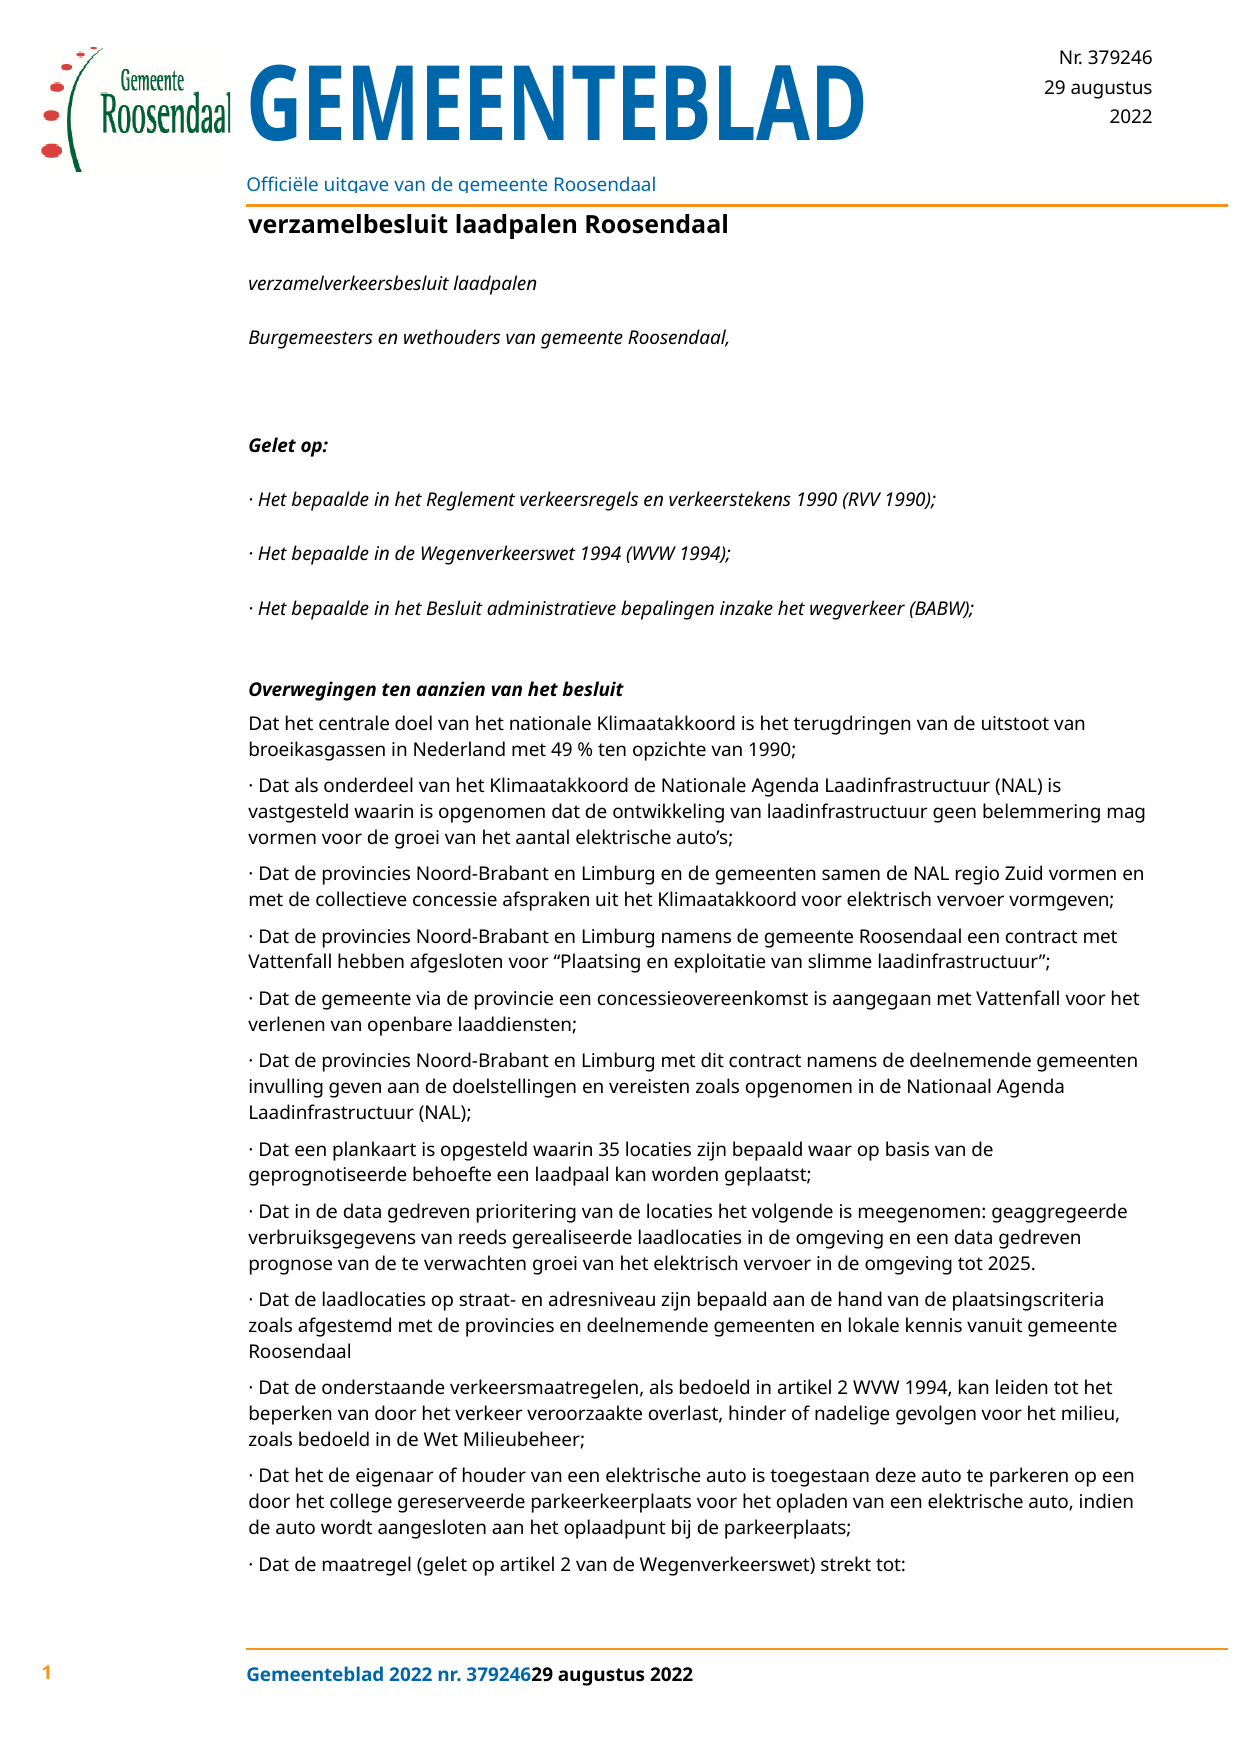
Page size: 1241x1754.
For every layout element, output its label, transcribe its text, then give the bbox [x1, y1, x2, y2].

text Gelet op: [248, 432, 1152, 458]
text Burgemeesters en wethouders van gemeente Roosendaal, [248, 324, 1152, 350]
text · Het bepaalde in het Besluit administratieve bepalingen inzake het wegverkeer (BABW); [248, 595, 1152, 620]
text · Dat de provincies Noord-Brabant en Limburg namens de gemeente Roosendaal een contract met Vattenfall hebben afgesloten voor “Plaatsing en exploitatie van slimme laadinfrastructuur”; [248, 923, 1152, 974]
text · Dat als onderdeel van het Klimaatakkoord de Nationale Agenda Laadinfrastructuur (NAL) is vastgesteld waarin is opgenomen dat de ontwikkeling van laadinfrastructuur geen belemmering mag vormen voor de groei van het aantal elektrische auto’s; [248, 772, 1152, 849]
text Overwegingen ten aanzien van het besluit [248, 676, 1152, 702]
text · Dat de laadlocaties op straat- en adresniveau zijn bepaald aan de hand van de plaatsingscriteria zoals afgestemd met de provincies en deelnemende gemeenten en lokale kennis vanuit gemeente Roosendaal [248, 1286, 1152, 1363]
text Dat het centrale doel van het nationale Klimaatakkoord is het terugdringen van de uitstoot van broeikasgassen in Nederland met 49 % ten opzichte van 1990; [248, 710, 1152, 761]
text · Dat de provincies Noord-Brabant en Limburg met dit contract namens de deelnemende gemeenten invulling geven aan de doelstellingen en vereisten zoals opgenomen in de Nationaal Agenda Laadinfrastructuur (NAL); [248, 1048, 1152, 1125]
text verzamelbesluit laadpalen Roosendaal [248, 207, 1152, 241]
text · Dat het de eigenaar of houder van een elektrische auto is toegestaan deze auto te parkeren op een door het college gereserveerde parkeerkeerplaats voor het opladen van een elektrische auto, indien de auto wordt aangesloten aan het oplaadpunt bij de parkeerplaats; [248, 1463, 1152, 1540]
text · Dat de provincies Noord-Brabant en Limburg en de gemeenten samen de NAL regio Zuid vormen en met de collectieve concessie afspraken uit het Klimaatakkoord voor elektrisch vervoer vormgeven; [248, 861, 1152, 912]
text · Het bepaalde in het Reglement verkeersregels en verkeerstekens 1990 (RVV 1990); [248, 487, 1152, 512]
text · Dat in de data gedreven prioritering van de locaties het volgende is meegenomen: geaggregeerde verbruiksgegevens van reeds gerealiseerde laadlocaties in de omgeving en een data gedreven prognose van de te verwachten groei van het elektrisch vervoer in de omgeving tot 2025. [248, 1198, 1152, 1275]
text · Dat de maatregel (gelet op artikel 2 van de Wegenverkeerswet) strekt tot: [248, 1551, 1152, 1576]
text · Dat de onderstaande verkeersmaatregelen, als bedoeld in artikel 2 WVW 1994, kan leiden tot het beperken van door het verkeer veroorzaakte overlast, hinder of nadelige gevolgen voor het milieu, zoals bedoeld in de Wet Milieubeheer; [248, 1374, 1152, 1452]
text · Dat een plankaart is opgesteld waarin 35 locaties zijn bepaald waar op basis van de geprognotiseerde behoefte een laadpaal kan worden geplaatst; [248, 1136, 1152, 1187]
text · Het bepaalde in de Wegenverkeerswet 1994 (WVW 1994); [248, 541, 1152, 566]
picture [41, 47, 231, 172]
text verzamelverkeersbesluit laadpalen [248, 270, 1152, 296]
text · Dat de gemeente via de provincie een concessieovereenkomst is aangegaan met Vattenfall voor het verlenen van openbare laaddiensten; [248, 985, 1152, 1037]
